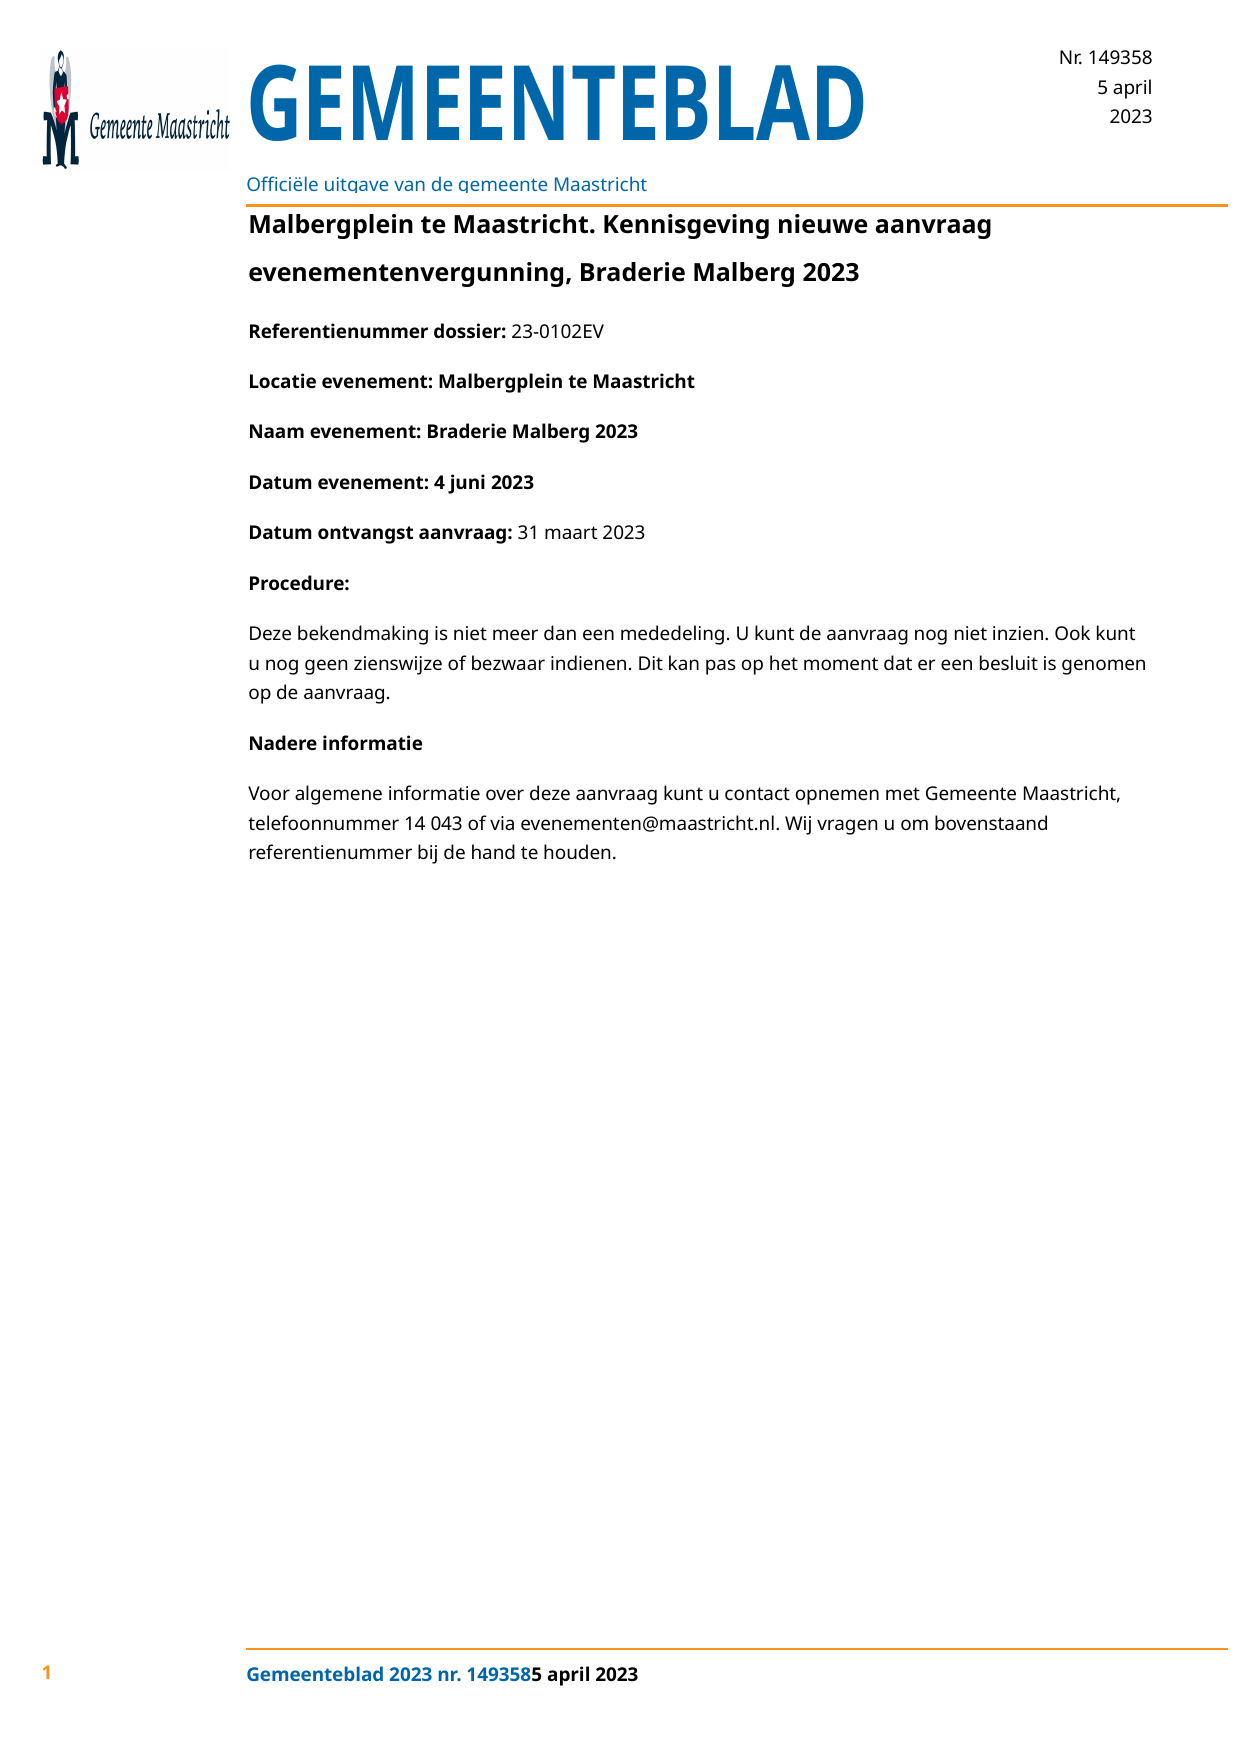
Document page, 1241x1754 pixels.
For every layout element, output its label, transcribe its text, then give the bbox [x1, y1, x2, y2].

text Procedure: [248, 570, 1152, 596]
text Voor algemene informatie over deze aanvraag kunt u contact opnemen met Gemeente Maastricht, telefoonnummer 14 043 of via evenementen@maastricht.nl. Wij vragen u om bovenstaand referentienummer bij de hand te houden. [248, 780, 1152, 865]
text Locatie evenement: Malbergplein te Maastricht [248, 368, 1152, 394]
text Malbergplein te Maastricht. Kennisgeving nieuwe aanvraag evenementenvergunning, Braderie Malberg 2023 [248, 207, 1152, 288]
text Nadere informatie [248, 730, 1152, 756]
text Datum ontvangst aanvraag: 31 maart 2023 [248, 519, 1152, 545]
text Deze bekendmaking is niet meer dan een mededeling. U kunt de aanvraag nog niet inzien. Ook kunt u nog geen zienswijze of bezwaar indienen. Dit kan pas op het moment dat er een besluit is genomen op de aanvraag. [248, 620, 1152, 705]
text Datum evenement: 4 juni 2023 [248, 469, 1152, 495]
text Referentienummer dossier: 23-0102EV [248, 318, 1152, 344]
picture [41, 47, 231, 172]
text Naam evenement: Braderie Malberg 2023 [248, 419, 1152, 444]
